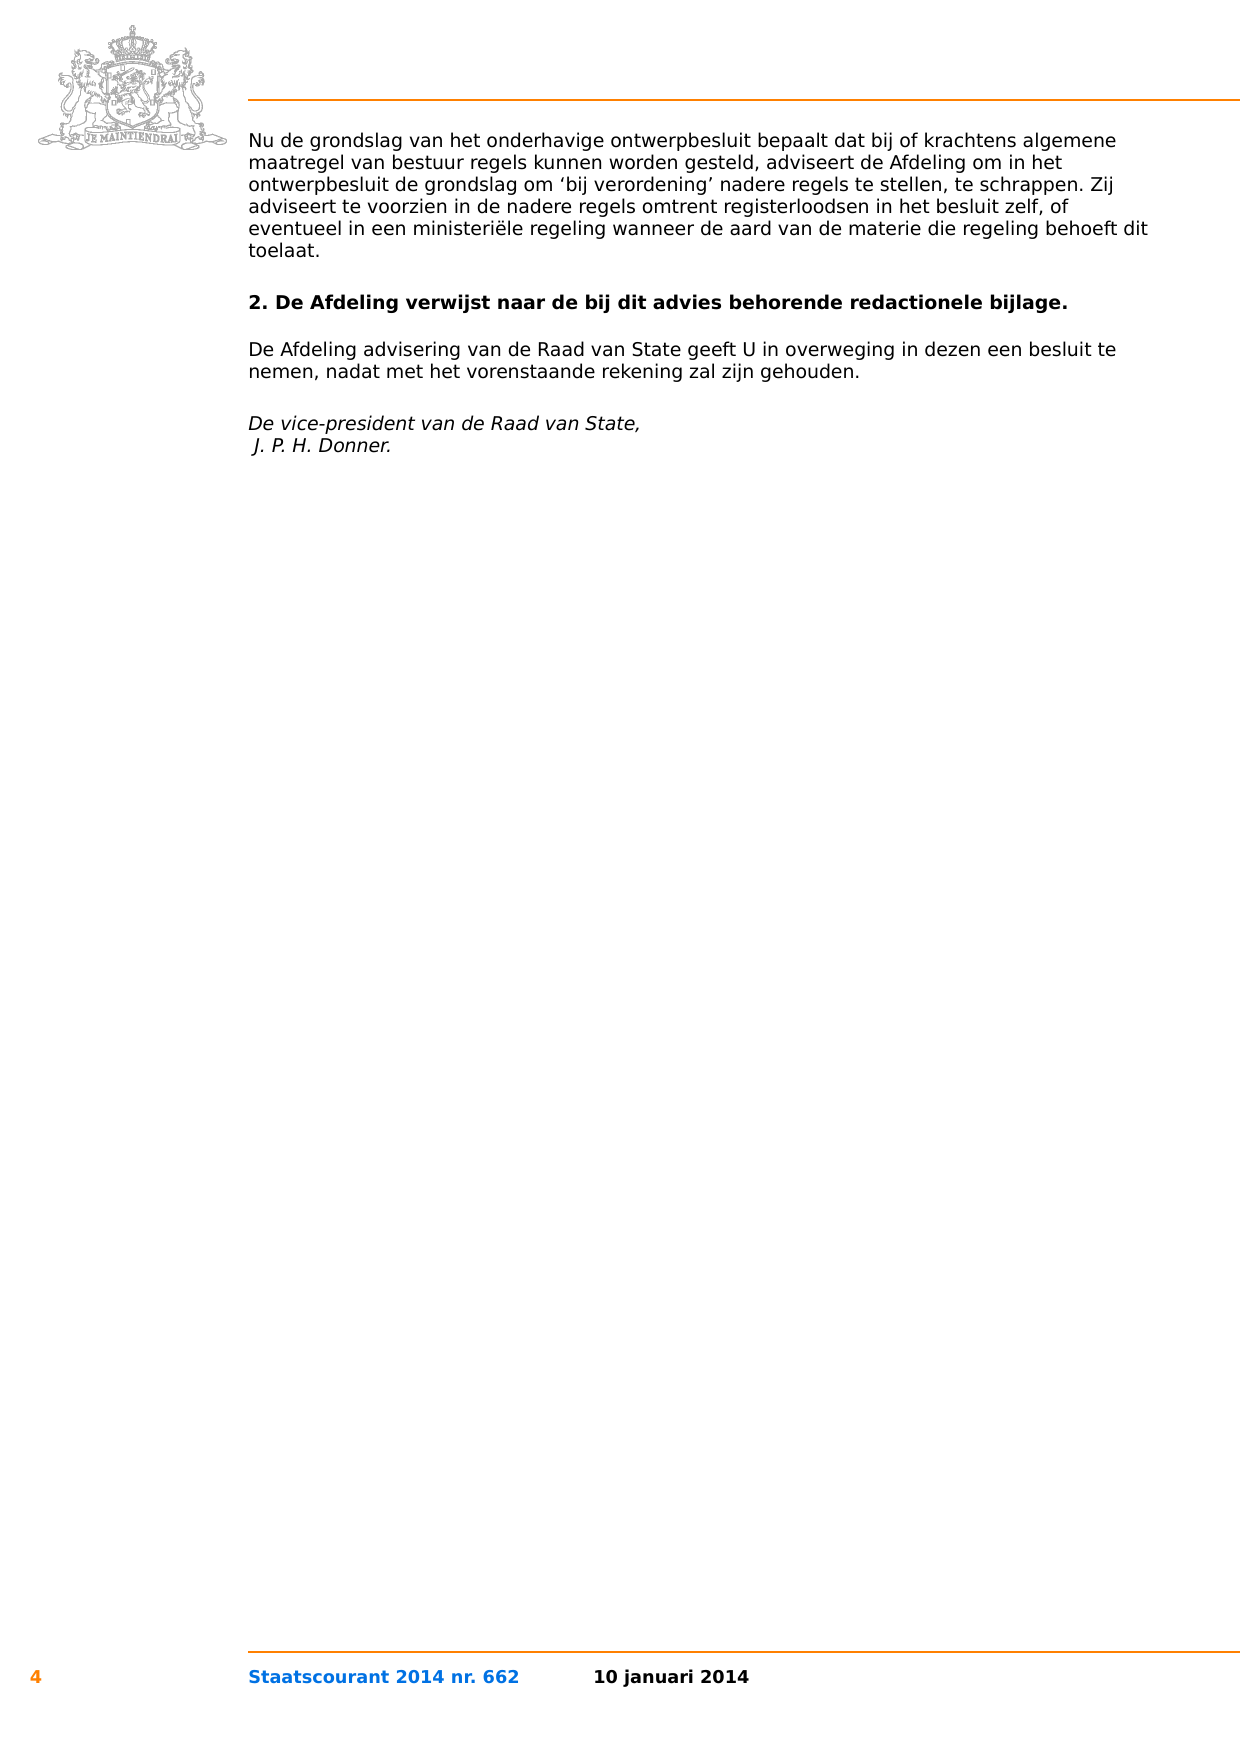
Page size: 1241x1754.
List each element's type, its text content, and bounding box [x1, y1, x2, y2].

picture [38, 25, 227, 150]
text De vice-president van de Raad van State, J. P. H. Donner. [248, 413, 1163, 457]
text De Afdeling advisering van de Raad van State geeft U in overweging in dezen een besluit te nemen, nadat met het vorenstaande rekening zal zijn gehouden. [248, 339, 1163, 383]
subtitle 2. De Afdeling verwijst naar de bij dit advies behorende redactionele bijlage. [248, 292, 1163, 314]
text Nu de grondslag van het onderhavige ontwerpbesluit bepaalt dat bij of krachtens algemene maatregel van bestuur regels kunnen worden gesteld, adviseert de Afdeling om in het ontwerpbesluit de grondslag om ‘bij verordening’ nadere regels te stellen, te schrappen. Zij adviseert te voorzien in de nadere regels omtrent registerloodsen in het besluit zelf, of eventueel in een ministeriële regeling wanneer de aard van de materie die regeling behoeft dit toelaat. [248, 130, 1163, 262]
